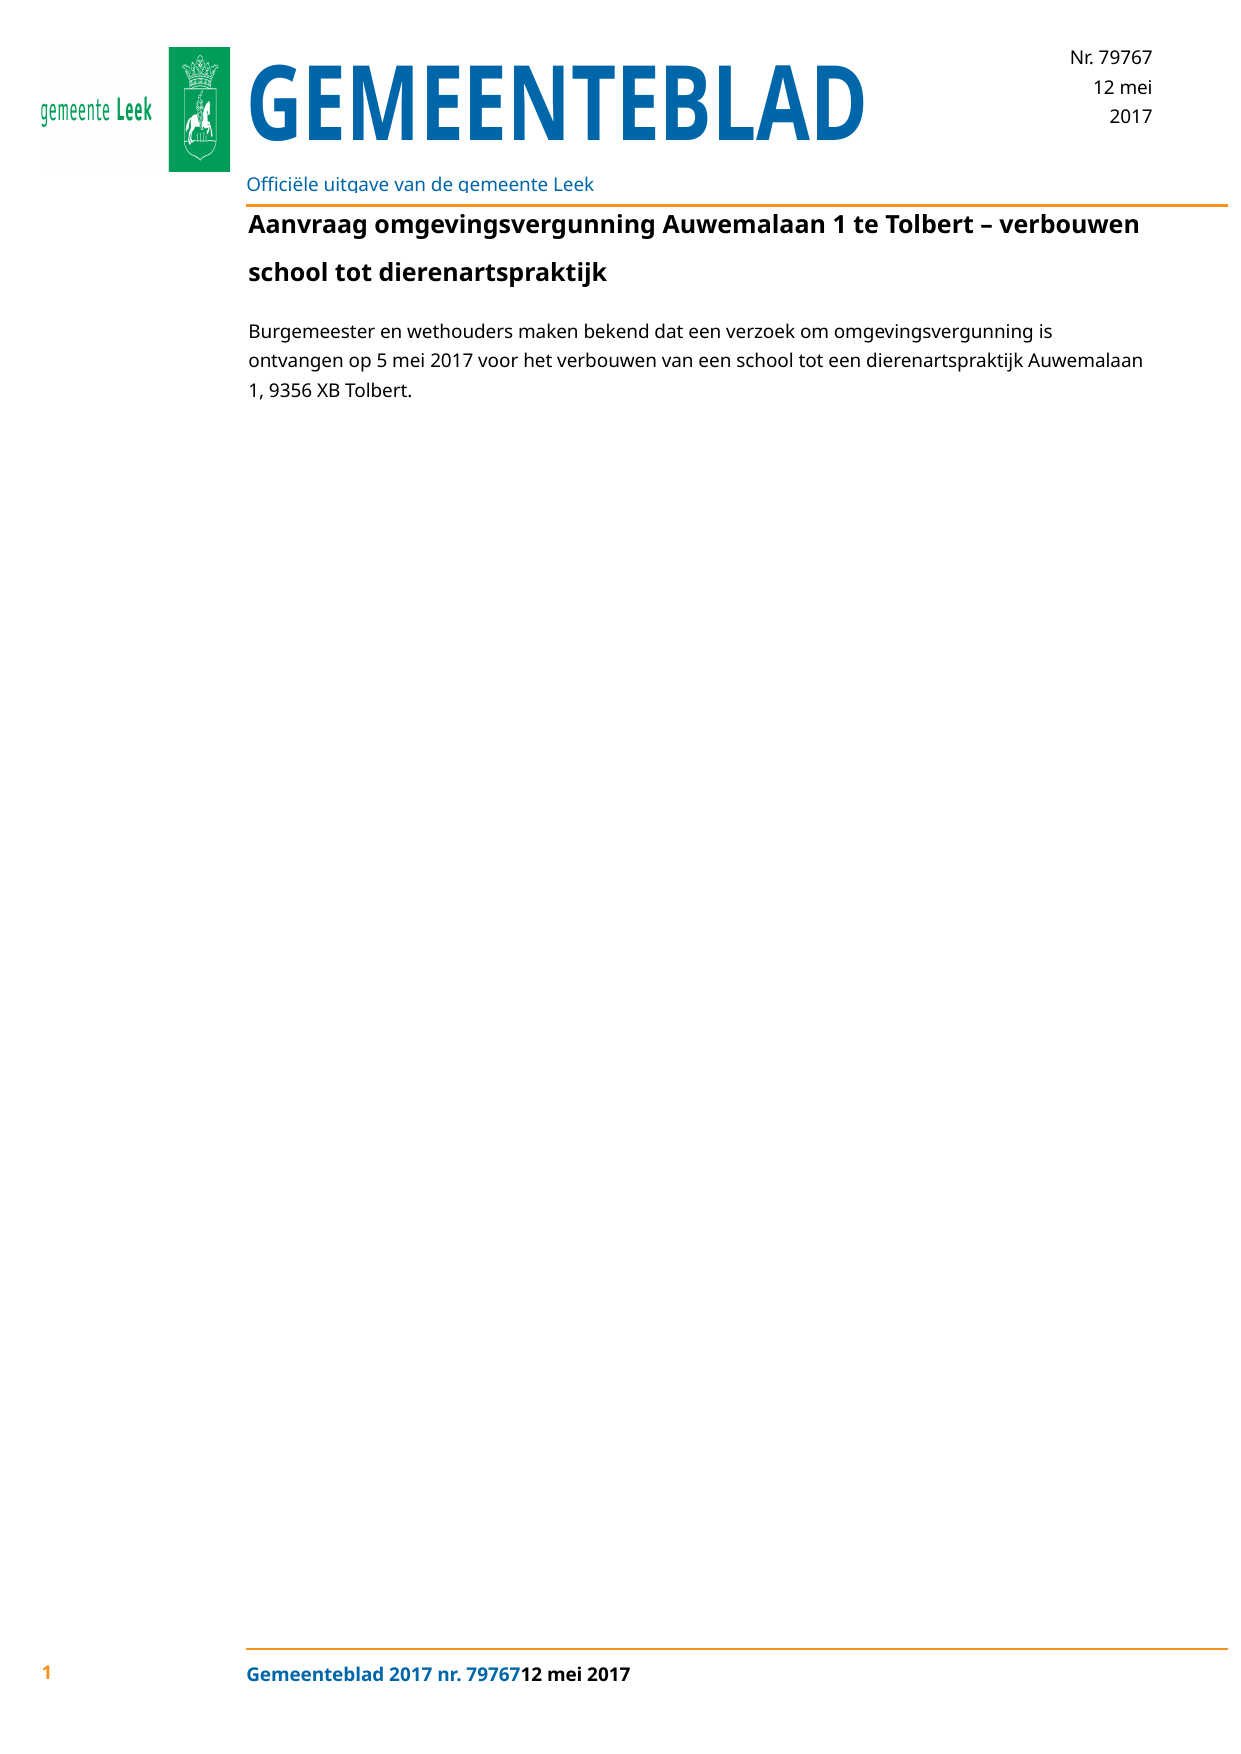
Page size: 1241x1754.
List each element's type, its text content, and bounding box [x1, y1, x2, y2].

picture [41, 47, 231, 172]
text Burgemeester en wethouders maken bekend dat een verzoek om omgevingsvergunning is ontvangen op 5 mei 2017 voor het verbouwen van een school tot een dierenartspraktijk Auwemalaan 1, 9356 XB Tolbert. [248, 318, 1152, 403]
text Aanvraag omgevingsvergunning Auwemalaan 1 te Tolbert – verbouwen school tot dierenartspraktijk [248, 207, 1152, 288]
